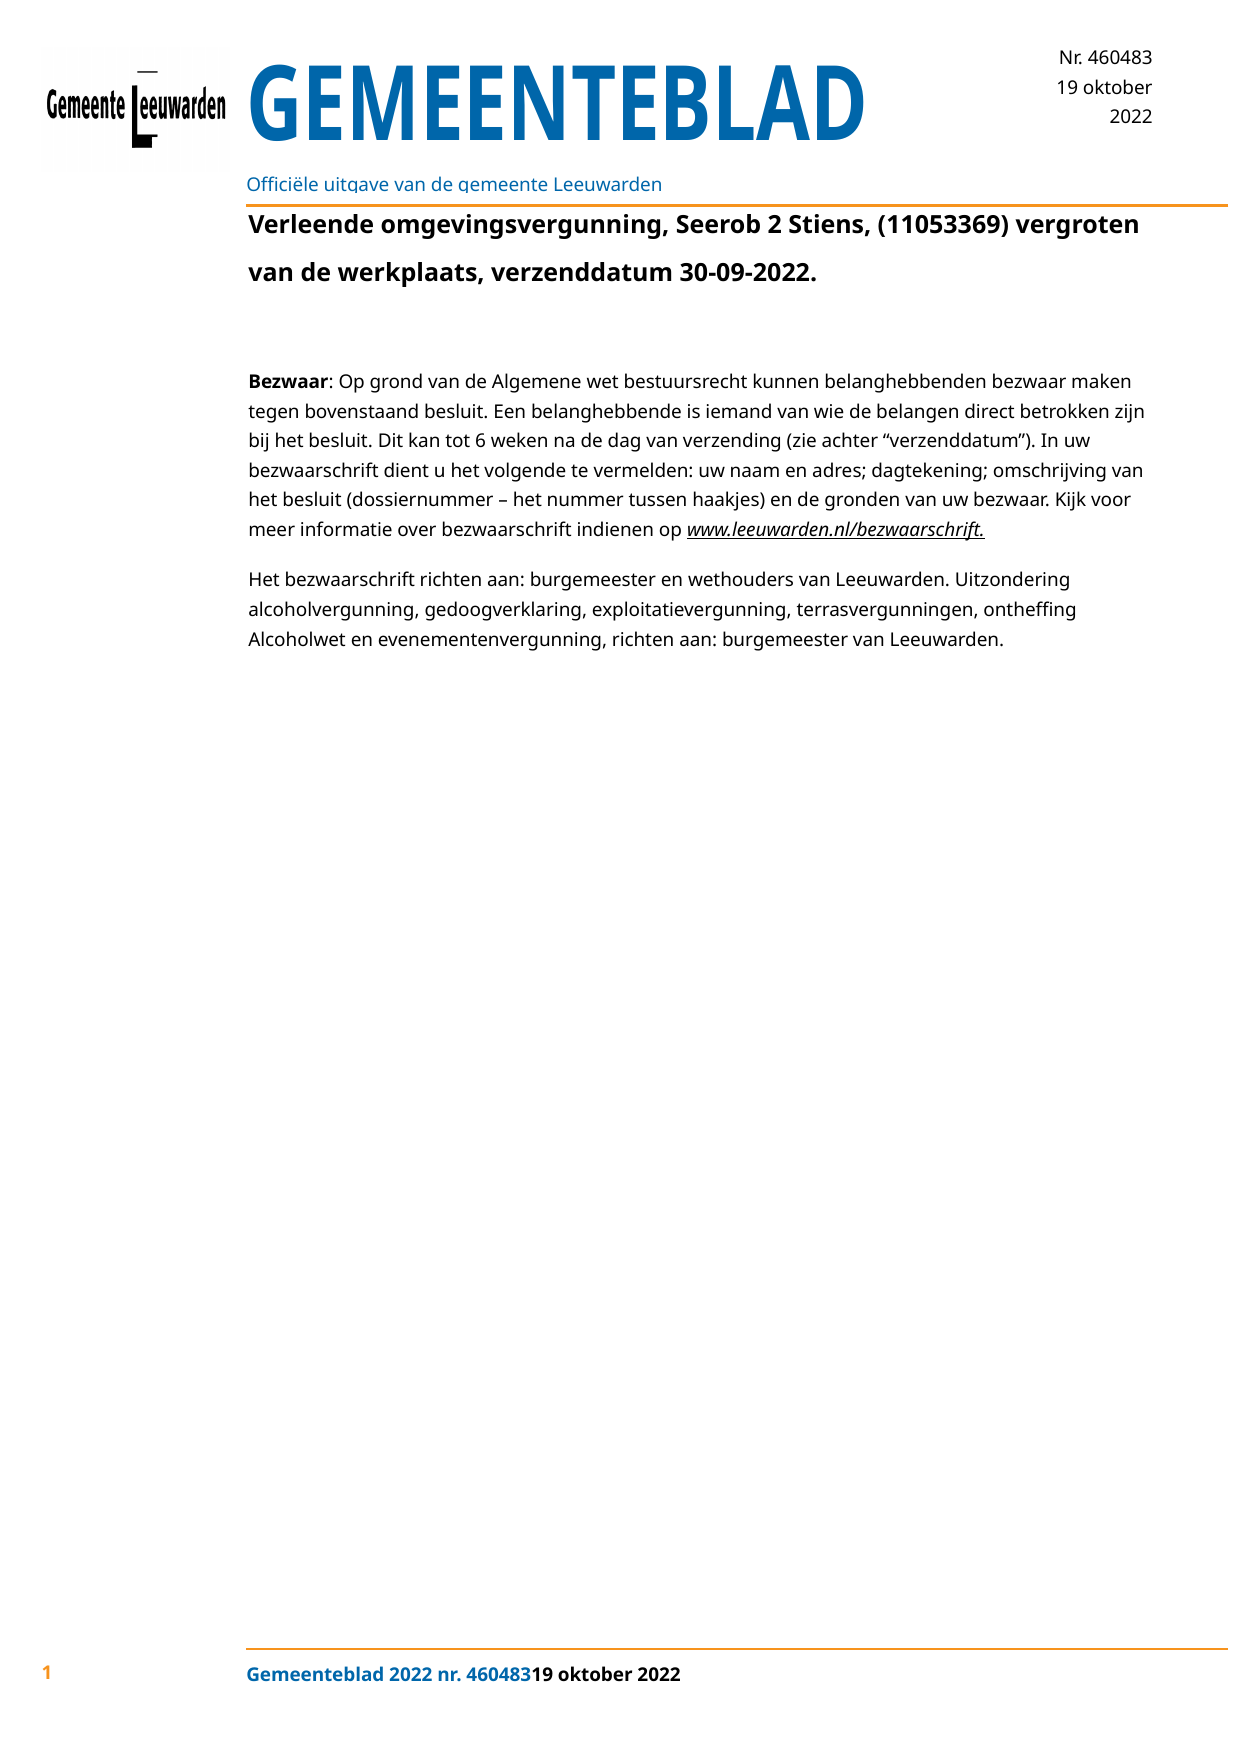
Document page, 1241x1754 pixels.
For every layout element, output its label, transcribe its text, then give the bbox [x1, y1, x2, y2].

picture [41, 47, 231, 172]
text Bezwaar: Op grond van de Algemene wet bestuursrecht kunnen belanghebbenden bezwaar maken tegen bovenstaand besluit. Een belanghebbende is iemand van wie de belangen direct betrokken zijn bij het besluit. Dit kan tot 6 weken na de dag van verzending (zie achter “verzenddatum”). In uw bezwaarschrift dient u het volgende te vermelden: uw naam en adres; dagtekening; omschrijving van het besluit (dossiernummer – het nummer tussen haakjes) en de gronden van uw bezwaar. Kijk voor meer informatie over bezwaarschrift indienen op www.leeuwarden.nl/bezwaarschrift. [248, 368, 1152, 542]
text Verleende omgevingsvergunning, Seerob 2 Stiens, (11053369) vergroten van de werkplaats, verzenddatum 30-09-2022. [248, 207, 1152, 288]
text Het bezwaarschrift richten aan: burgemeester en wethouders van Leeuwarden. Uitzondering alcoholvergunning, gedoogverklaring, exploitatievergunning, terrasvergunningen, ontheffing Alcoholwet en evenementenvergunning, richten aan: burgemeester van Leeuwarden. [248, 567, 1152, 652]
